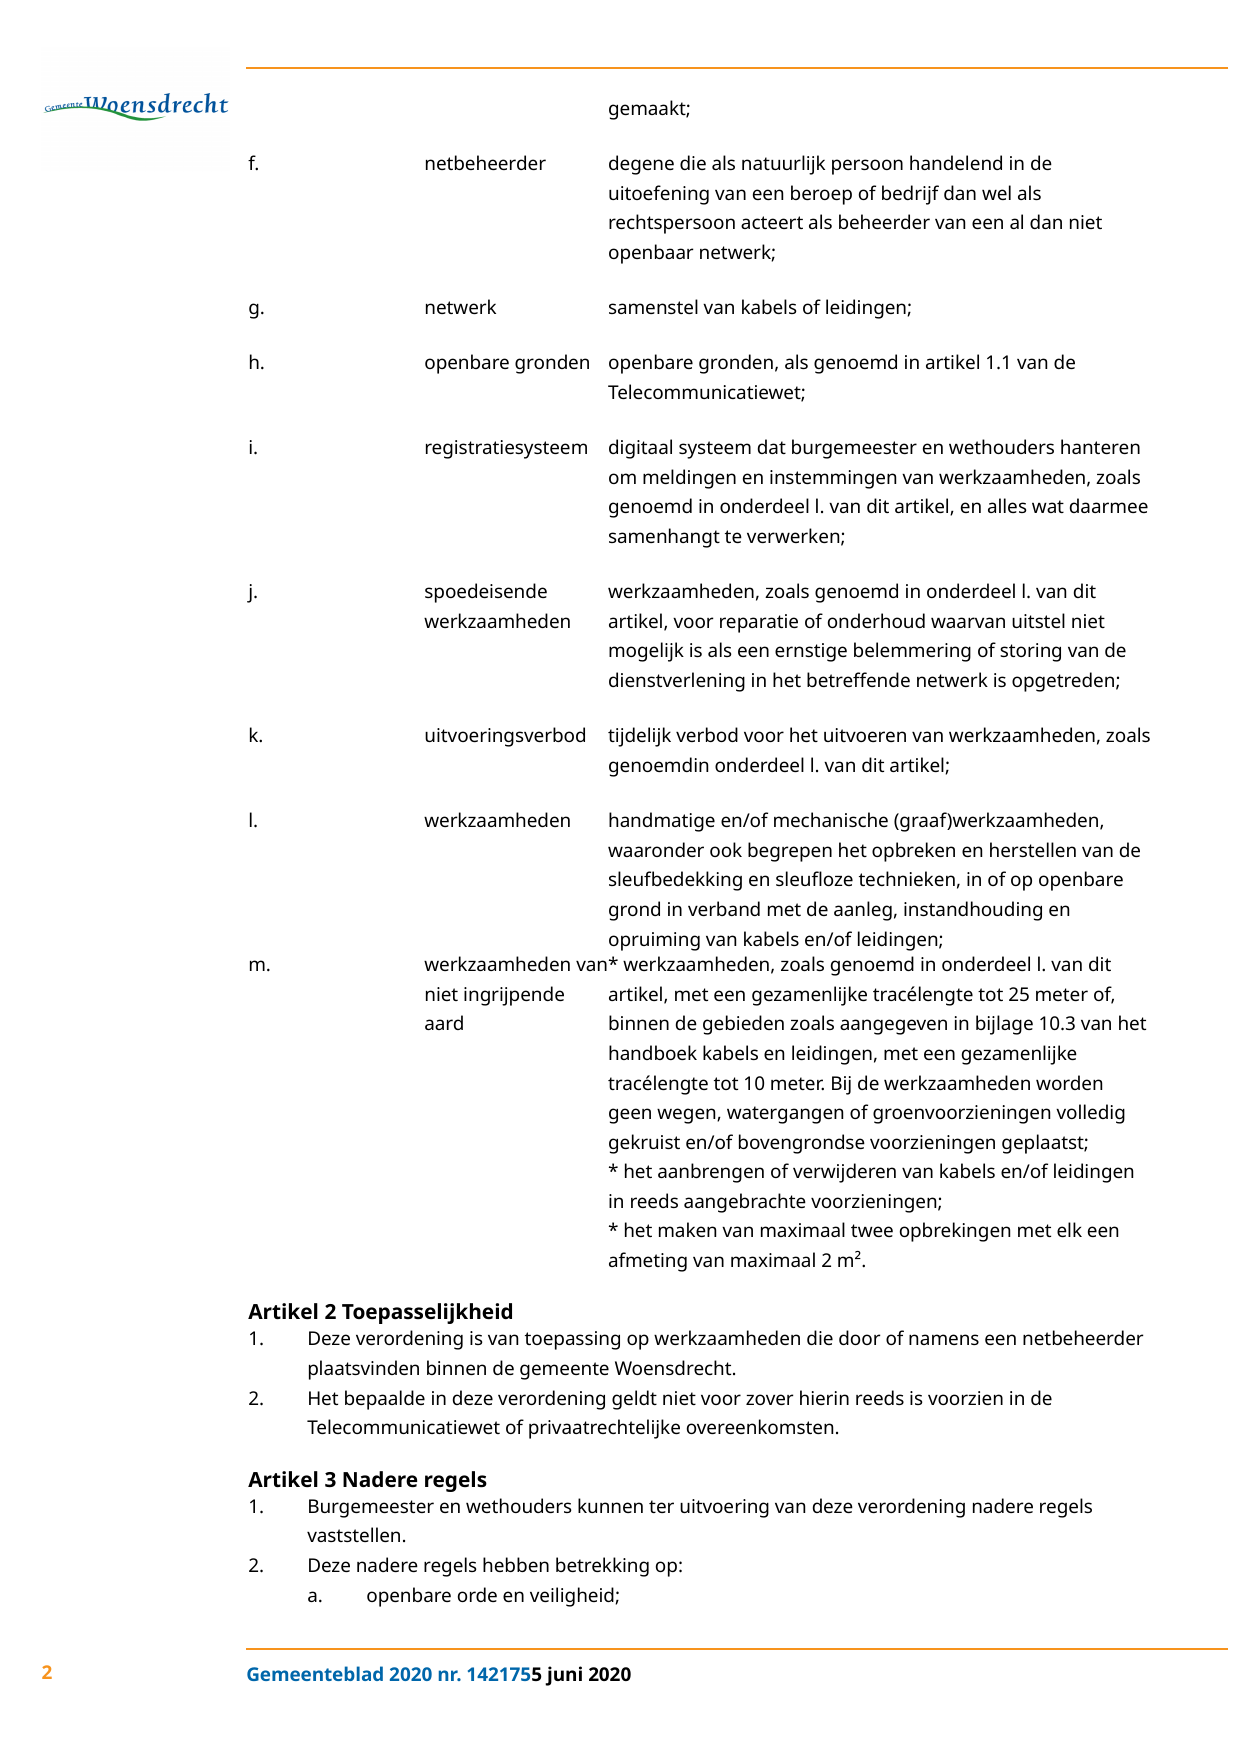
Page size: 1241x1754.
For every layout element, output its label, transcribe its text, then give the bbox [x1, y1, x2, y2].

list openbare orde en veiligheid; [307, 1582, 1152, 1608]
table_cell samenstel van kabels of leidingen; [608, 294, 1152, 349]
table_cell werkzaamheden van niet ingrijpende aard [424, 951, 608, 1273]
picture [41, 47, 231, 172]
table_cell digitaal systeem dat burgemeester en wethouders hanteren om meldingen en instemmingen van werkzaamheden, zoals genoemd in onderdeel l. van dit artikel, en alles wat daarmee samenhangt te verwerken; [608, 434, 1152, 578]
table_cell f. [248, 150, 424, 294]
table_cell m. [248, 951, 424, 1273]
table_cell h. [248, 350, 424, 434]
table_cell registratiesysteem [424, 434, 608, 578]
list Deze nadere regels hebben betrekking op: [248, 1552, 1152, 1578]
list Burgemeester en wethouders kunnen ter uitvoering van deze verordening nadere regels vaststellen. [248, 1493, 1152, 1548]
table_cell werkzaamheden, zoals genoemd in onderdeel l. van dit artikel, voor reparatie of onderhoud waarvan uitstel niet mogelijk is als een ernstige belemmering of storing van de dienstverlening in het betreffende netwerk is opgetreden; [608, 579, 1152, 722]
table_cell openbare gronden, als genoemd in artikel 1.1 van de Telecommunicatiewet; [608, 350, 1152, 434]
table_cell handmatige en/of mechanische (graaf)werkzaamheden, waaronder ook begrepen het opbreken en herstellen van de sleufbedekking en sleufloze technieken, in of op openbare grond in verband met de aanleg, instandhouding en opruiming van kabels en/of leidingen; [608, 808, 1152, 951]
list Deze verordening is van toepassing op werkzaamheden die door of namens een netbeheerder plaatsvinden binnen de gemeente Woensdrecht. [248, 1326, 1152, 1381]
table_cell * werkzaamheden, zoals genoemd in onderdeel l. van dit artikel, met een gezamenlijke tracélengte tot 25 meter of, binnen de gebieden zoals aangegeven in bijlage 10.3 van het handboek kabels en leidingen, met een gezamenlijke tracélengte tot 10 meter. Bij de werkzaamheden worden geen wegen, watergangen of groenvoorzieningen volledig gekruist en/of bovengrondse voorzieningen geplaatst; * het aanbrengen of verwijderen van kabels en/of leidingen in reeds aangebrachte voorzieningen; * het maken van maximaal twee opbrekingen met elk een afmeting van maximaal 2 m². [608, 951, 1152, 1273]
table_cell uitvoeringsverbod [424, 723, 608, 807]
table_cell j. [248, 579, 424, 722]
table_cell gemaakt; [608, 95, 1152, 150]
table_cell degene die als natuurlijk persoon handelend in de uitoefening van een beroep of bedrijf dan wel als rechtspersoon acteert als beheerder van een al dan niet openbaar netwerk; [608, 150, 1152, 294]
table_cell l. [248, 808, 424, 951]
text Artikel 2 Toepasselijkheid [248, 1297, 1152, 1326]
table_cell netwerk [424, 294, 608, 349]
table_cell openbare gronden [424, 350, 608, 434]
table_cell netbeheerder [424, 150, 608, 294]
table_cell tijdelijk verbod voor het uitvoeren van werkzaamheden, zoals genoemdin onderdeel l. van dit artikel; [608, 723, 1152, 807]
table_cell werkzaamheden [424, 808, 608, 951]
table_cell g. [248, 294, 424, 349]
table_cell k. [248, 723, 424, 807]
table_cell i. [248, 434, 424, 578]
list Het bepaalde in deze verordening geldt niet voor zover hierin reeds is voorzien in de Telecommunicatiewet of privaatrechtelijke overeenkomsten. [248, 1385, 1152, 1440]
table_cell spoedeisende werkzaamheden [424, 579, 608, 722]
table_cell [248, 95, 424, 150]
text Artikel 3 Nadere regels [248, 1465, 1152, 1493]
table_cell [424, 95, 608, 150]
